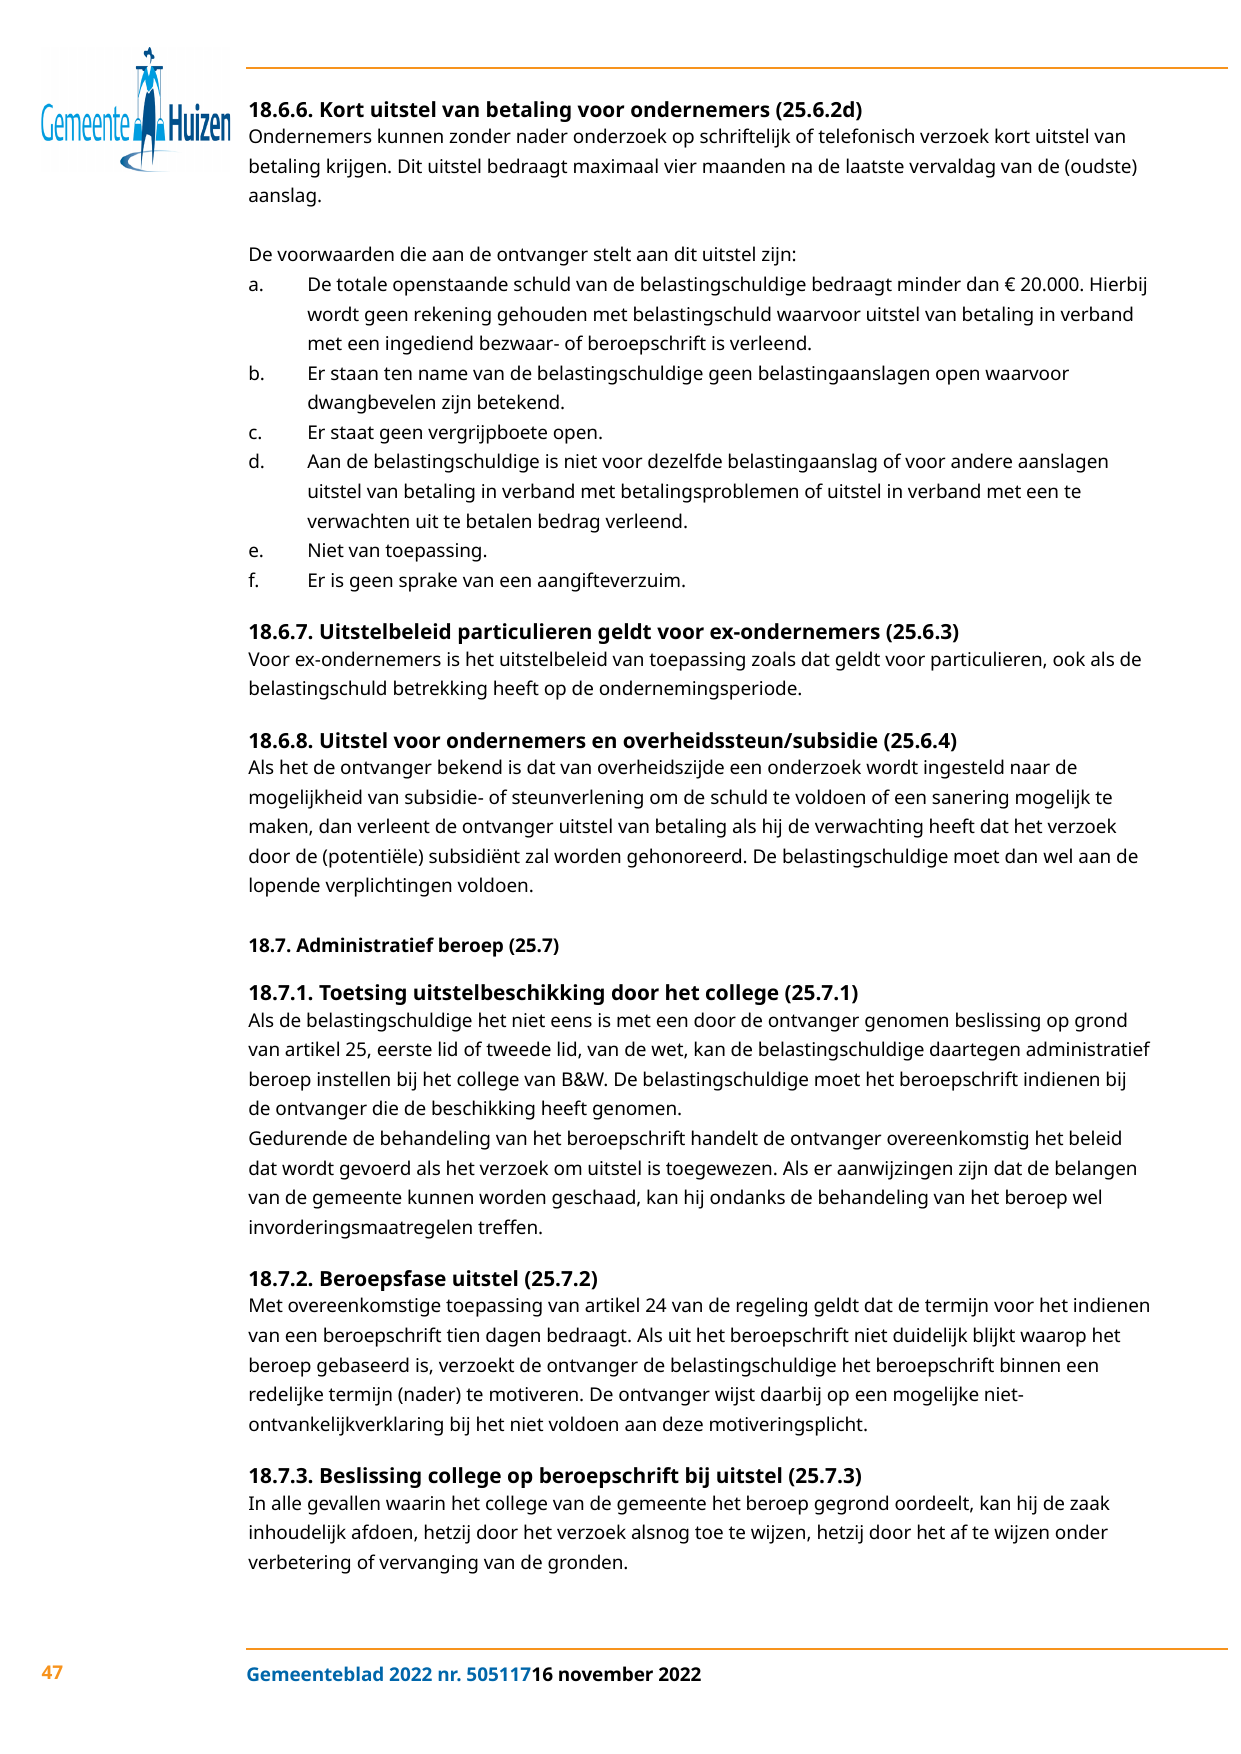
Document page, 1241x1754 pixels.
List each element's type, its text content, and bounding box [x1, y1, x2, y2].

text Als het de ontvanger bekend is dat van overheidszijde een onderzoek wordt ingesteld naar de mogelijkheid van subsidie- of steunverlening om de schuld te voldoen of een sanering mogelijk te maken, dan verleent de ontvanger uitstel van betaling als hij de verwachting heeft dat het verzoek door de (potentiële) subsidiënt zal worden gehonoreerd. De belastingschuldige moet dan wel aan de lopende verplichtingen voldoen. [248, 754, 1152, 898]
text Ondernemers kunnen zonder nader onderzoek op schriftelijk of telefonisch verzoek kort uitstel van betaling krijgen. Dit uitstel bedraagt maximaal vier maanden na de laatste vervaldag van de (oudste) aanslag. [248, 123, 1152, 208]
list Er staat geen vergrijpboete open. [248, 419, 1152, 445]
text Gedurende de behandeling van het beroepschrift handelt de ontvanger overeenkomstig het beleid dat wordt gevoerd als het verzoek om uitstel is toegewezen. Als er aanwijzingen zijn dat de belangen van de gemeente kunnen worden geschaad, kan hij ondanks de behandeling van het beroep wel invorderingsmaatregelen treffen. [248, 1125, 1152, 1239]
text 18.7.3. Beslissing college op beroepschrift bij uitstel (25.7.3) [248, 1461, 1152, 1490]
text 18.6.8. Uitstel voor ondernemers en overheidssteun/subsidie (25.6.4) [248, 726, 1152, 754]
list Aan de belastingschuldige is niet voor dezelfde belastingaanslag of voor andere aanslagen uitstel van betaling in verband met betalingsproblemen of uitstel in verband met een te verwachten uit te betalen bedrag verleend. [248, 449, 1152, 533]
text 18.7.1. Toetsing uitstelbeschikking door het college (25.7.1) [248, 978, 1152, 1007]
text De voorwaarden die aan de ontvanger stelt aan dit uitstel zijn: [248, 242, 1152, 267]
text 18.7. Administratief beroep (25.7) [248, 932, 1152, 957]
list Er is geen sprake van een aangifteverzuim. [248, 567, 1152, 593]
text 18.7.2. Beroepsfase uitstel (25.7.2) [248, 1264, 1152, 1293]
list Niet van toepassing. [248, 537, 1152, 563]
list Er staan ten name van de belastingschuldige geen belastingaanslagen open waarvoor dwangbevelen zijn betekend. [248, 360, 1152, 415]
text Met overeenkomstige toepassing van artikel 24 van de regeling geldt dat de termijn voor het indienen van een beroepschrift tien dagen bedraagt. Als uit het beroepschrift niet duidelijk blijkt waarop het beroep gebaseerd is, verzoekt de ontvanger de belastingschuldige het beroepschrift binnen een redelijke termijn (nader) te motiveren. De ontvanger wijst daarbij op een mogelijke niet-ontvankelijkverklaring bij het niet voldoen aan deze motiveringsplicht. [248, 1293, 1152, 1437]
text In alle gevallen waarin het college van de gemeente het beroep gegrond oordeelt, kan hij de zaak inhoudelijk afdoen, hetzij door het verzoek alsnog toe te wijzen, hetzij door het af te wijzen onder verbetering of vervanging van de gronden. [248, 1490, 1152, 1575]
text 18.6.6. Kort uitstel van betaling voor ondernemers (25.6.2d) [248, 95, 1152, 123]
picture [41, 47, 231, 172]
text Als de belastingschuldige het niet eens is met een door de ontvanger genomen beslissing op grond van artikel 25, eerste lid of tweede lid, van de wet, kan de belastingschuldige daartegen administratief beroep instellen bij het college van B&W. De belastingschuldige moet het beroepschrift indienen bij de ontvanger die de beschikking heeft genomen. [248, 1007, 1152, 1121]
list De totale openstaande schuld van de belastingschuldige bedraagt minder dan € 20.000. Hierbij wordt geen rekening gehouden met belastingschuld waarvoor uitstel van betaling in verband met een ingediend bezwaar- of beroepschrift is verleend. [248, 271, 1152, 356]
text 18.6.7. Uitstelbeleid particulieren geldt voor ex-ondernemers (25.6.3) [248, 617, 1152, 646]
text Voor ex-ondernemers is het uitstelbeleid van toepassing zoals dat geldt voor particulieren, ook als de belastingschuld betrekking heeft op de ondernemingsperiode. [248, 646, 1152, 701]
